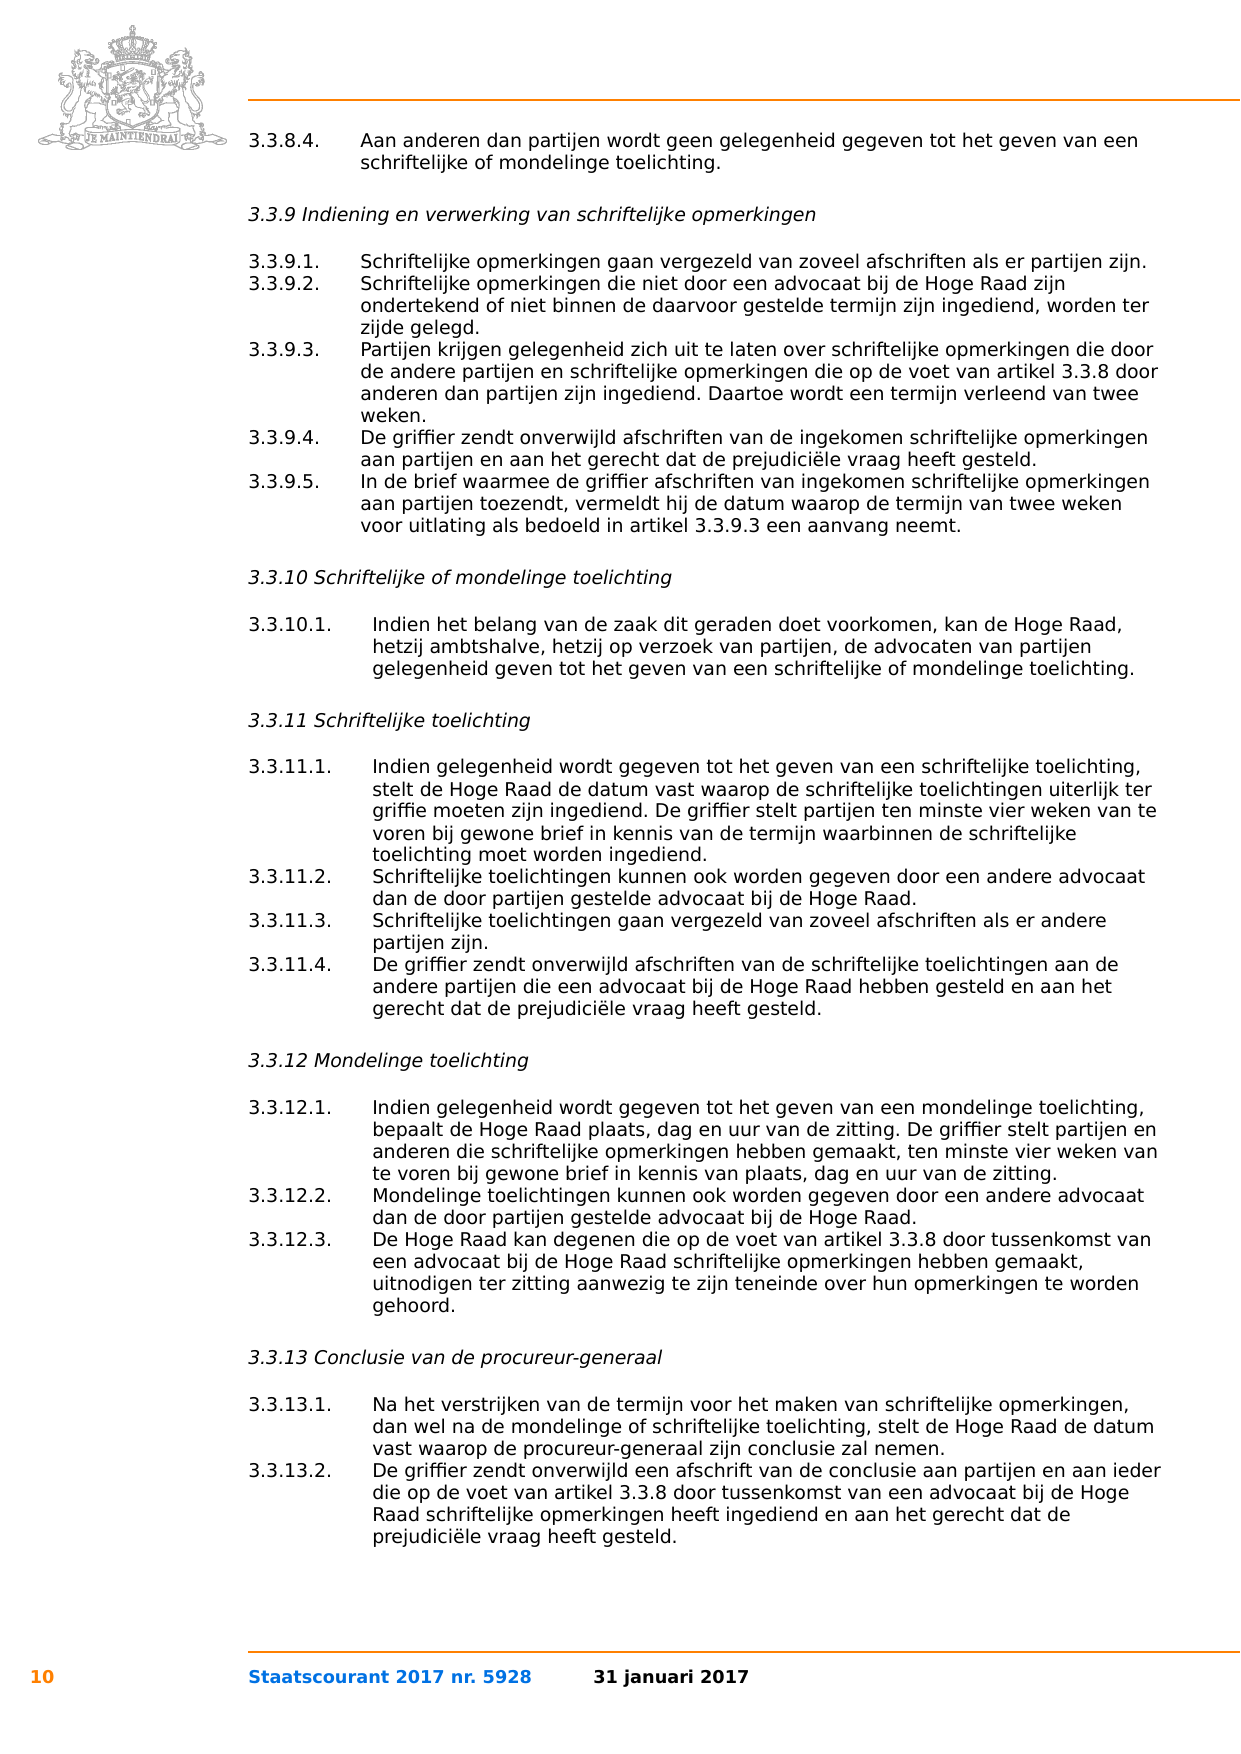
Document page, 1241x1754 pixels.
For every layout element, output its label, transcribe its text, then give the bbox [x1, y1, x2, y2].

text 3.3.13.2. De griffier zendt onverwijld een afschrift van de conclusie aan partijen en aan ieder die op de voet van artikel 3.3.8 door tussenkomst van een advocaat bij de Hoge Raad schriftelijke opmerkingen heeft ingediend en aan het gerecht dat de prejudiciële vraag heeft gesteld. [248, 1460, 1163, 1548]
text 3.3.12.1. Indien gelegenheid wordt gegeven tot het geven van een mondelinge toelichting, bepaalt de Hoge Raad plaats, dag en uur van de zitting. De griffier stelt partijen en anderen die schriftelijke opmerkingen hebben gemaakt, ten minste vier weken van te voren bij gewone brief in kennis van plaats, dag en uur van de zitting. [248, 1097, 1163, 1185]
text 3.3.12.2. Mondelinge toelichtingen kunnen ook worden gegeven door een andere advocaat dan de door partijen gestelde advocaat bij de Hoge Raad. [248, 1185, 1163, 1229]
text 3.3.9.3. Partijen krijgen gelegenheid zich uit te laten over schriftelijke opmerkingen die door de andere partijen en schriftelijke opmerkingen die op de voet van artikel 3.3.8 door anderen dan partijen zijn ingediend. Daartoe wordt een termijn verleend van twee weken. [248, 339, 1163, 427]
text 3.3.11.3. Schriftelijke toelichtingen gaan vergezeld van zoveel afschriften als er andere partijen zijn. [248, 910, 1163, 954]
text 3.3.12.3. De Hoge Raad kan degenen die op de voet van artikel 3.3.8 door tussenkomst van een advocaat bij de Hoge Raad schriftelijke opmerkingen hebben gemaakt, uitnodigen ter zitting aanwezig te zijn teneinde over hun opmerkingen te worden gehoord. [248, 1229, 1163, 1317]
text 3.3.8.4. Aan anderen dan partijen wordt geen gelegenheid gegeven tot het geven van een schriftelijke of mondelinge toelichting. [248, 130, 1163, 174]
text 3.3.9.4. De griffier zendt onverwijld afschriften van de ingekomen schriftelijke opmerkingen aan partijen en aan het gerecht dat de prejudiciële vraag heeft gesteld. [248, 427, 1163, 471]
text 3.3.10.1. Indien het belang van de zaak dit geraden doet voorkomen, kan de Hoge Raad, hetzij ambtshalve, hetzij op verzoek van partijen, de advocaten van partijen gelegenheid geven tot het geven van een schriftelijke of mondelinge toelichting. [248, 613, 1163, 679]
subtitle 3.3.12 Mondelinge toelichting [248, 1050, 1163, 1072]
subtitle 3.3.13 Conclusie van de procureur-generaal [248, 1347, 1163, 1369]
picture [38, 25, 227, 150]
text 3.3.9.1. Schriftelijke opmerkingen gaan vergezeld van zoveel afschriften als er partijen zijn. [248, 251, 1163, 273]
subtitle 3.3.10 Schriftelijke of mondelinge toelichting [248, 567, 1163, 588]
text 3.3.13.1. Na het verstrijken van de termijn voor het maken van schriftelijke opmerkingen, dan wel na de mondelinge of schriftelijke toelichting, stelt de Hoge Raad de datum vast waarop de procureur-generaal zijn conclusie zal nemen. [248, 1394, 1163, 1460]
text 3.3.9.2. Schriftelijke opmerkingen die niet door een advocaat bij de Hoge Raad zijn ondertekend of niet binnen de daarvoor gestelde termijn zijn ingediend, worden ter zijde gelegd. [248, 273, 1163, 339]
subtitle 3.3.9 Indiening en verwerking van schriftelijke opmerkingen [248, 204, 1163, 226]
text 3.3.11.1. Indien gelegenheid wordt gegeven tot het geven van een schriftelijke toelichting, stelt de Hoge Raad de datum vast waarop de schriftelijke toelichtingen uiterlijk ter griffie moeten zijn ingediend. De griffier stelt partijen ten minste vier weken van te voren bij gewone brief in kennis van de termijn waarbinnen de schriftelijke toelichting moet worden ingediend. [248, 756, 1163, 866]
subtitle 3.3.11 Schriftelijke toelichting [248, 709, 1163, 731]
text 3.3.9.5. In de brief waarmee de griffier afschriften van ingekomen schriftelijke opmerkingen aan partijen toezendt, vermeldt hij de datum waarop de termijn van twee weken voor uitlating als bedoeld in artikel 3.3.9.3 een aanvang neemt. [248, 471, 1163, 537]
text 3.3.11.4. De griffier zendt onverwijld afschriften van de schriftelijke toelichtingen aan de andere partijen die een advocaat bij de Hoge Raad hebben gesteld en aan het gerecht dat de prejudiciële vraag heeft gesteld. [248, 954, 1163, 1020]
text 3.3.11.2. Schriftelijke toelichtingen kunnen ook worden gegeven door een andere advocaat dan de door partijen gestelde advocaat bij de Hoge Raad. [248, 866, 1163, 910]
